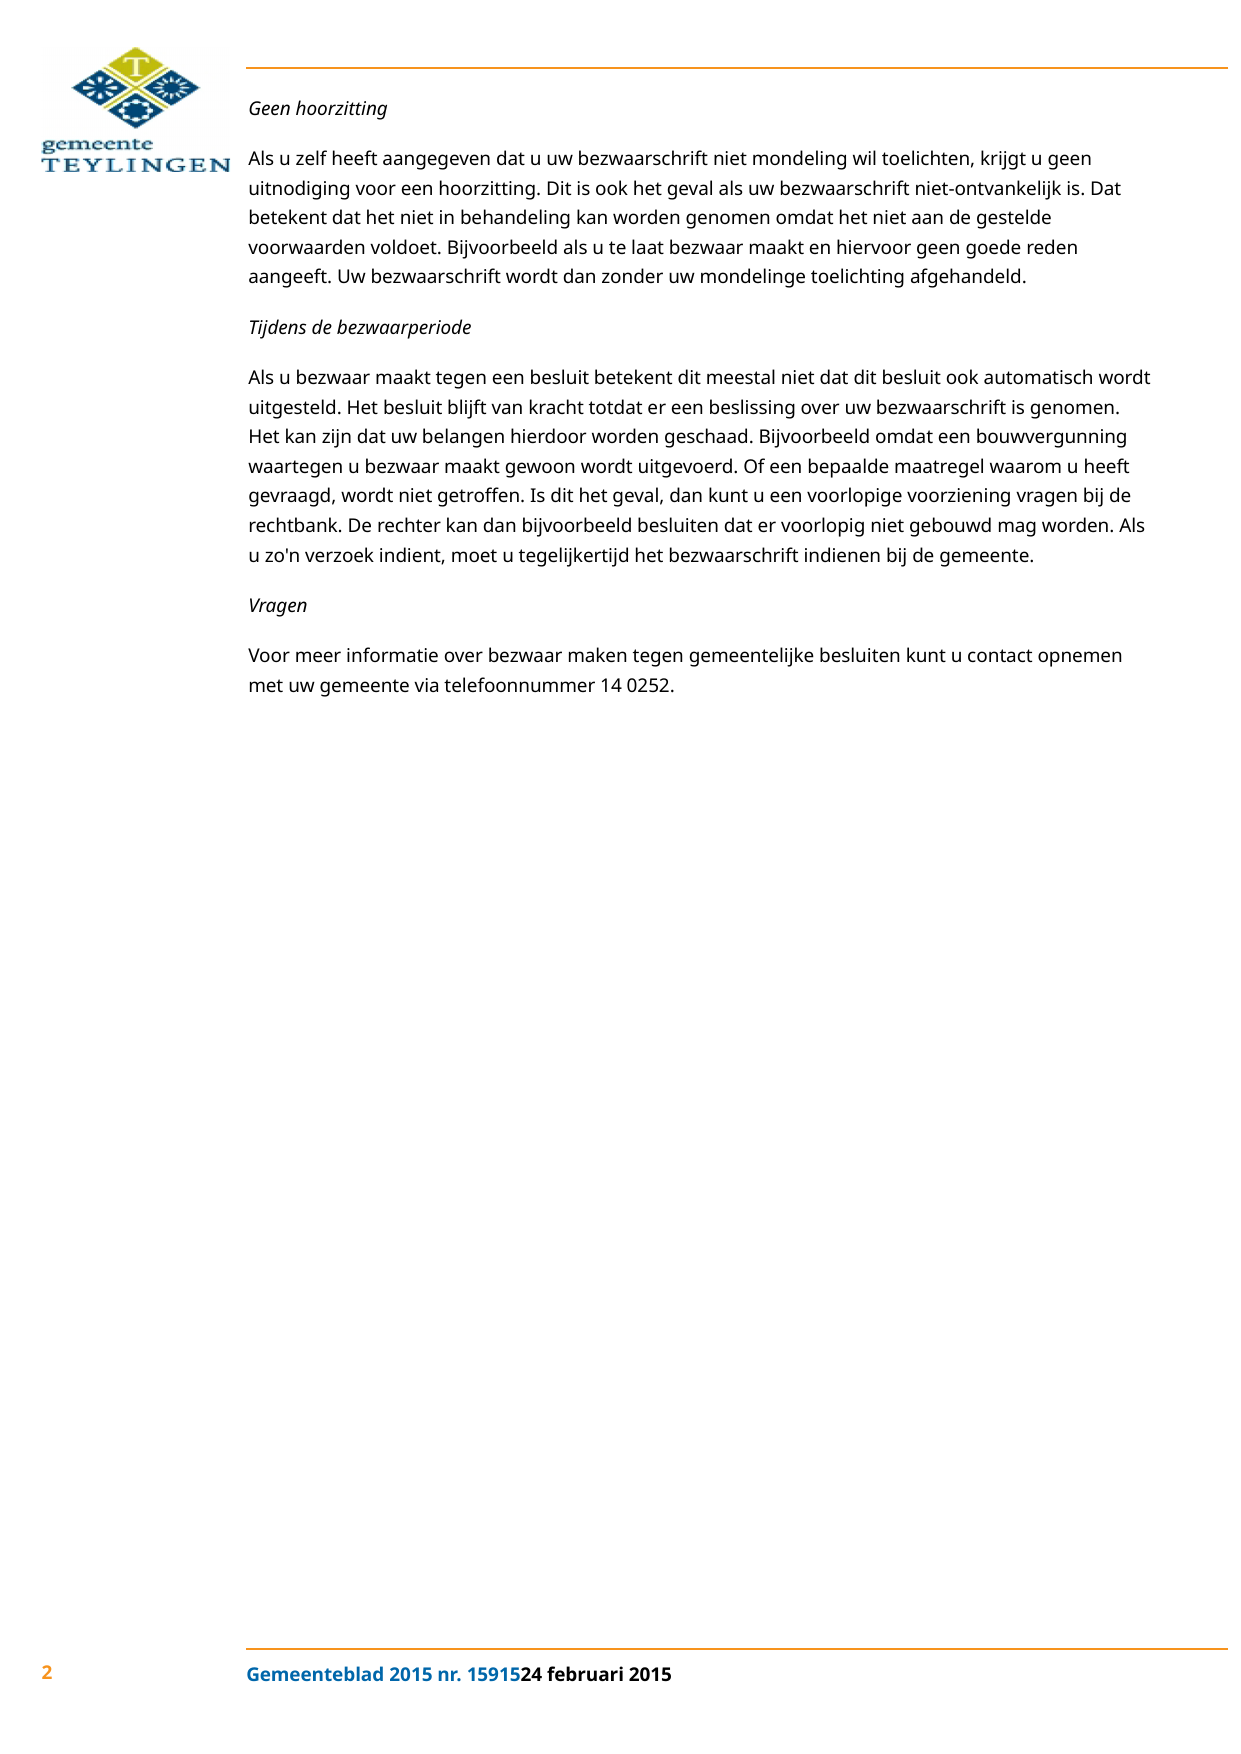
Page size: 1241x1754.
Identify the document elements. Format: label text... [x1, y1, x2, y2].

text Geen hoorzitting [248, 95, 1152, 121]
text Vragen [248, 592, 1152, 618]
text Tijdens de bezwaarperiode [248, 314, 1152, 340]
text Als u bezwaar maakt tegen een besluit betekent dit meestal niet dat dit besluit ook automatisch wordt uitgesteld. Het besluit blijft van kracht totdat er een beslissing over uw bezwaarschrift is genomen. Het kan zijn dat uw belangen hierdoor worden geschaad. Bijvoorbeeld omdat een bouwvergunning waartegen u bezwaar maakt gewoon wordt uitgevoerd. Of een bepaalde maatregel waarom u heeft gevraagd, wordt niet getroffen. Is dit het geval, dan kunt u een voorlopige voorziening vragen bij de rechtbank. De rechter kan dan bijvoorbeeld besluiten dat er voorlopig niet gebouwd mag worden. Als u zo'n verzoek indient, moet u tegelijkertijd het bezwaarschrift indienen bij de gemeente. [248, 364, 1152, 568]
picture [41, 47, 231, 172]
text Als u zelf heeft aangegeven dat u uw bezwaarschrift niet mondeling wil toelichten, krijgt u geen uitnodiging voor een hoorzitting. Dit is ook het geval als uw bezwaarschrift niet-ontvankelijk is. Dat betekent dat het niet in behandeling kan worden genomen omdat het niet aan de gestelde voorwaarden voldoet. Bijvoorbeeld als u te laat bezwaar maakt en hiervoor geen goede reden aangeeft. Uw bezwaarschrift wordt dan zonder uw mondelinge toelichting afgehandeld. [248, 145, 1152, 289]
text Voor meer informatie over bezwaar maken tegen gemeentelijke besluiten kunt u contact opnemen met uw gemeente via telefoonnummer 14 0252. [248, 643, 1152, 698]
